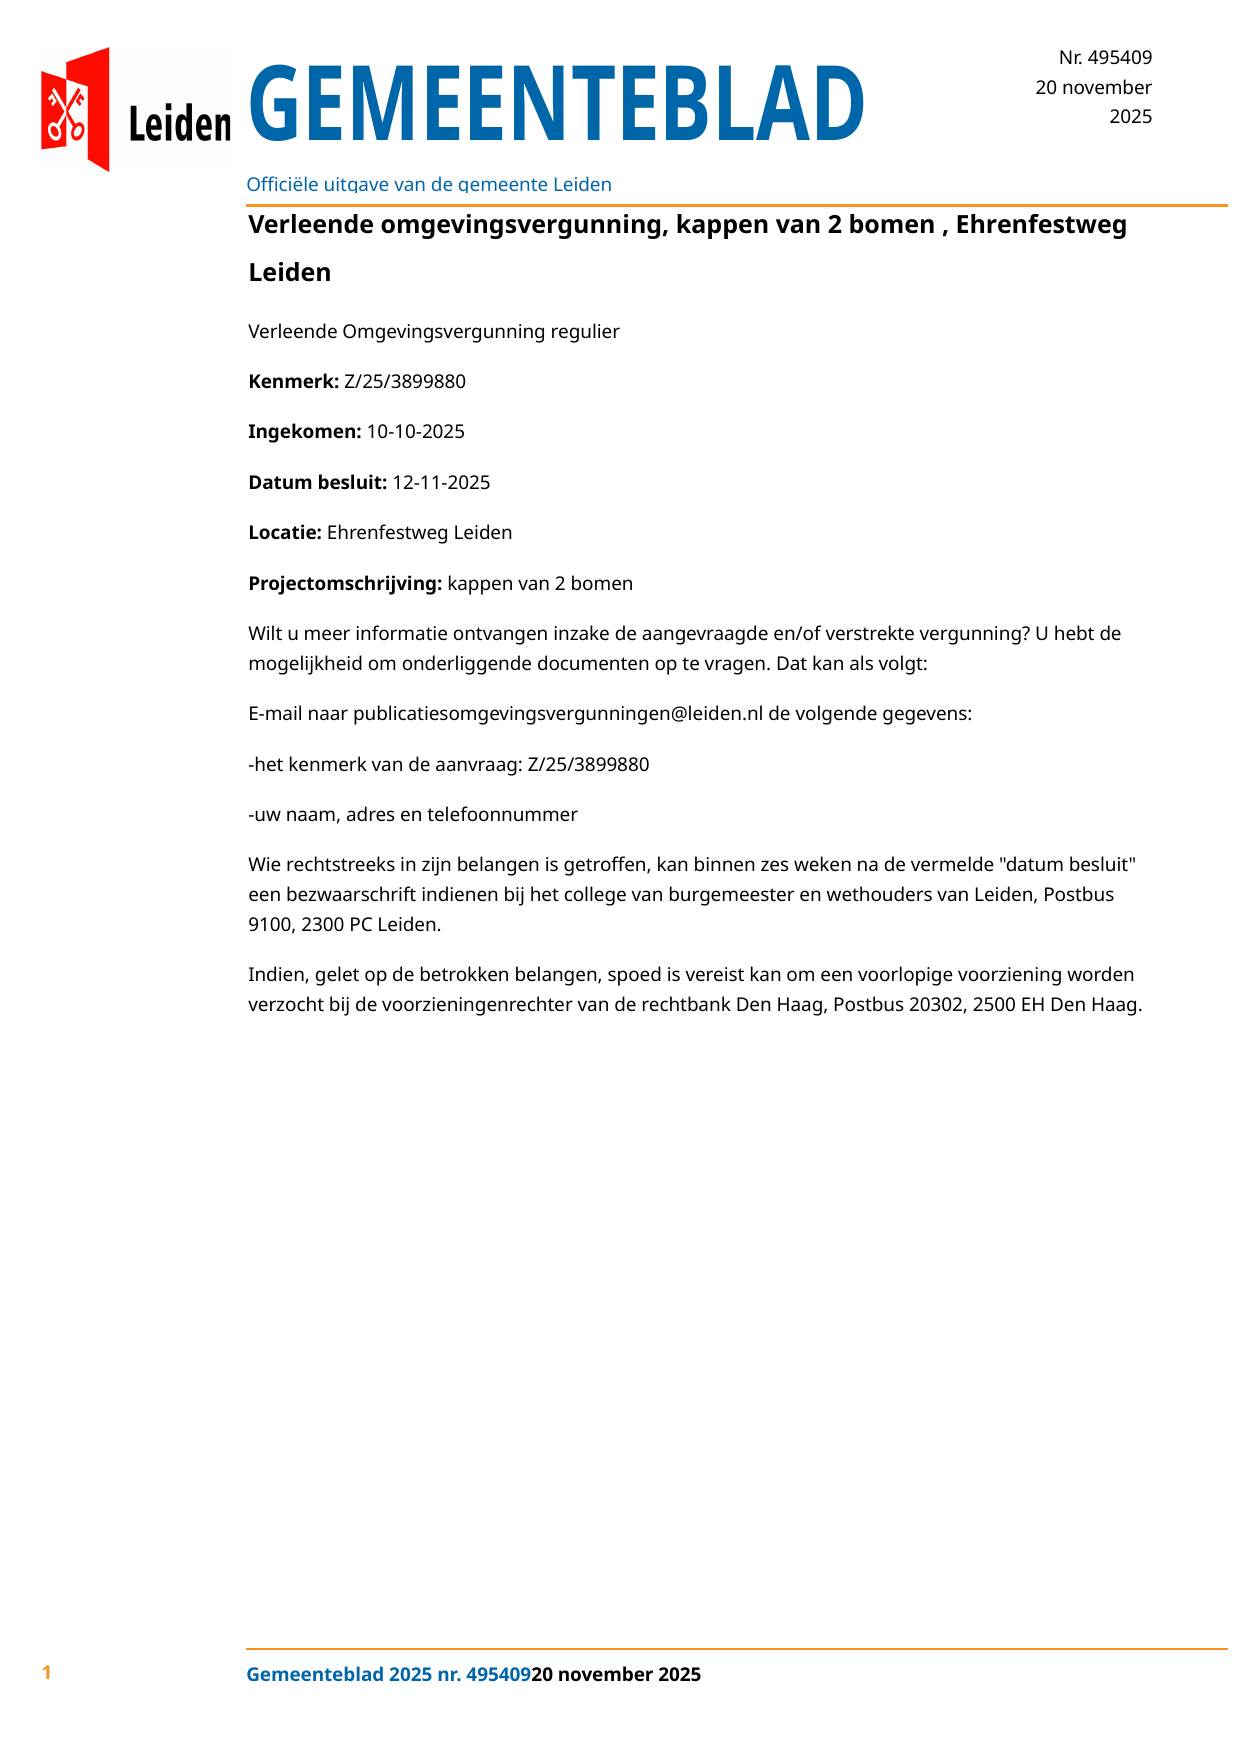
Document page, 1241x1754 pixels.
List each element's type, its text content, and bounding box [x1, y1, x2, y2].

text Datum besluit: 12-11-2025 [248, 469, 1152, 495]
text Ingekomen: 10-10-2025 [248, 419, 1152, 444]
text Indien, gelet op de betrokken belangen, spoed is vereist kan om een voorlopige voorziening worden verzocht bij de voorzieningenrechter van de rechtbank Den Haag, Postbus 20302, 2500 EH Den Haag. [248, 961, 1152, 1017]
text Wie rechtstreeks in zijn belangen is getroffen, kan binnen zes weken na de vermelde "datum besluit" een bezwaarschrift indienen bij het college van burgemeester en wethouders van Leiden, Postbus 9100, 2300 PC Leiden. [248, 852, 1152, 937]
text Verleende Omgevingsvergunning regulier [248, 318, 1152, 344]
picture [41, 47, 231, 172]
text Wilt u meer informatie ontvangen inzake de aangevraagde en/of verstrekte vergunning? U hebt de mogelijkheid om onderliggende documenten op te vragen. Dat kan als volgt: [248, 620, 1152, 676]
text Projectomschrijving: kappen van 2 bomen [248, 570, 1152, 596]
text Verleende omgevingsvergunning, kappen van 2 bomen , Ehrenfestweg Leiden [248, 207, 1152, 288]
text -het kenmerk van de aanvraag: Z/25/3899880 [248, 751, 1152, 777]
text -uw naam, adres en telefoonnummer [248, 801, 1152, 827]
text E-mail naar publicatiesomgevingsvergunningen@leiden.nl de volgende gegevens: [248, 700, 1152, 726]
text Kenmerk: Z/25/3899880 [248, 368, 1152, 394]
text Locatie: Ehrenfestweg Leiden [248, 519, 1152, 545]
